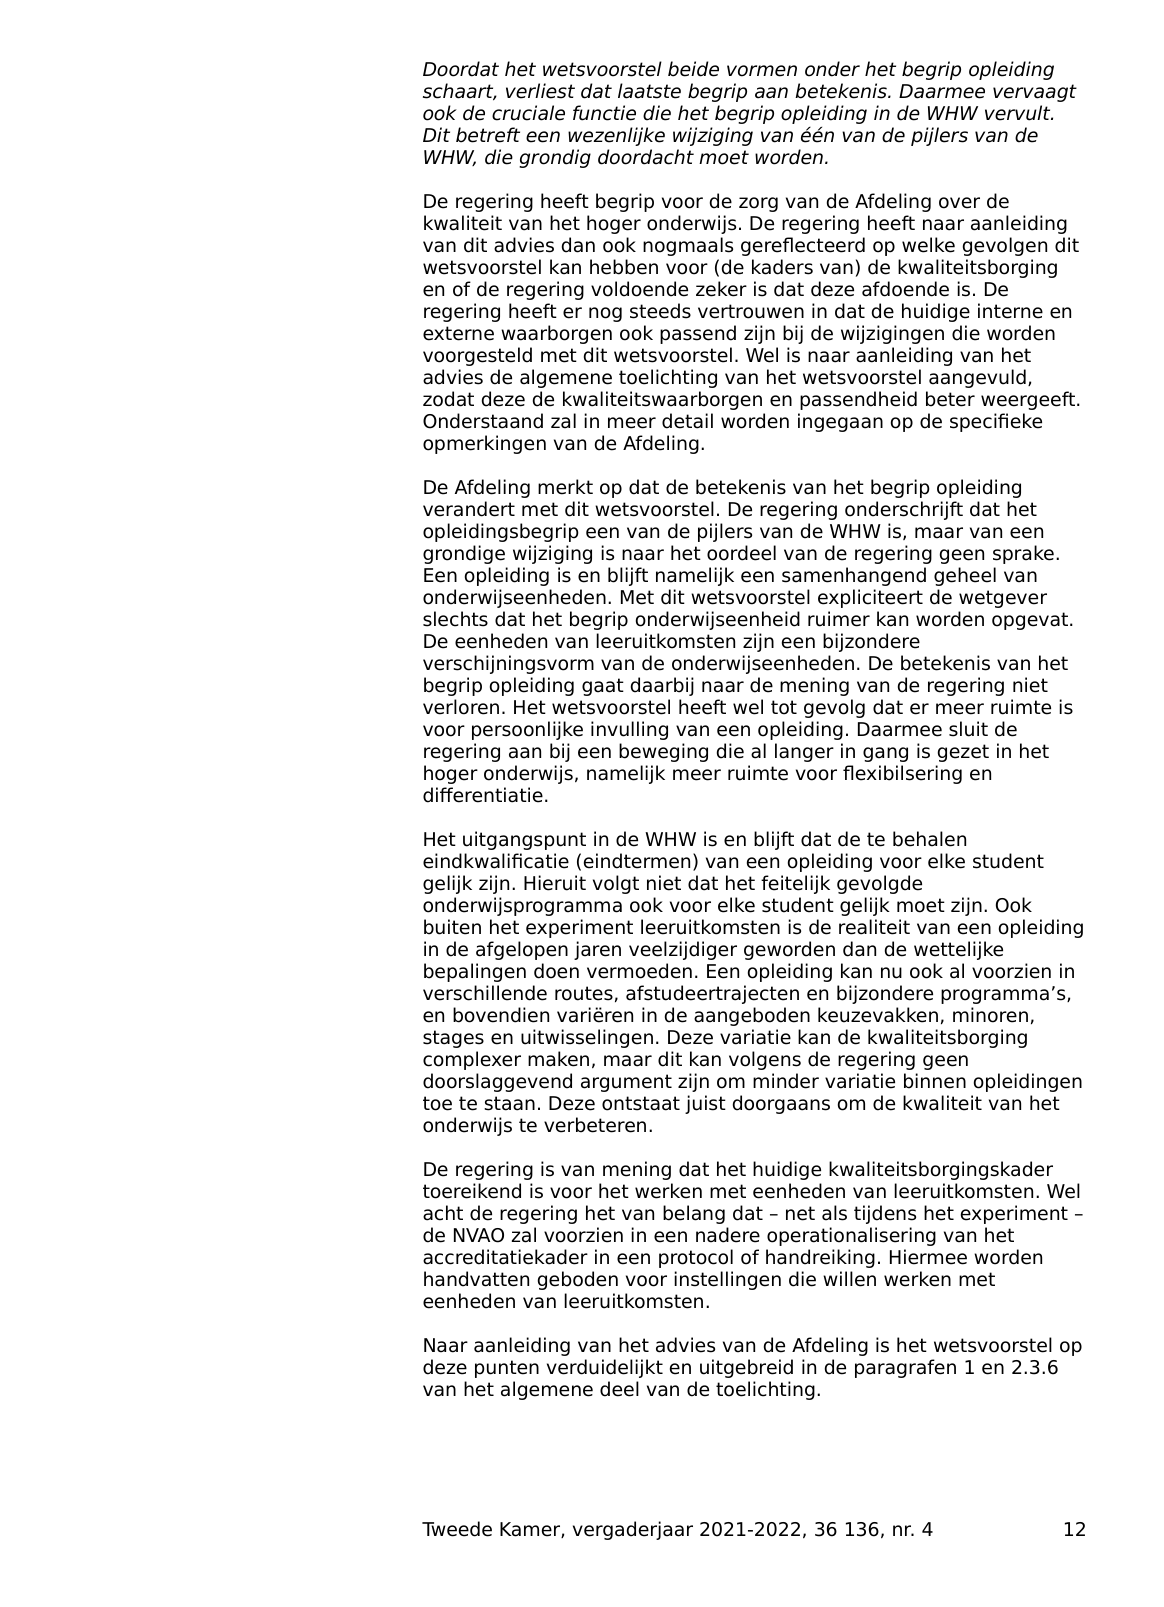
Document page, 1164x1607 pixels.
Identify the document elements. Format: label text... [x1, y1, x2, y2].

text Het uitgangspunt in de WHW is en blijft dat de te behalen eindkwalificatie (eindtermen) van een opleiding voor elke student gelijk zijn. Hieruit volgt niet dat het feitelijk gevolgde onderwijsprogramma ook voor elke student gelijk moet zijn. Ook buiten het experiment leeruitkomsten is de realiteit van een opleiding in de afgelopen jaren veelzijdiger geworden dan de wettelijke bepalingen doen vermoeden. Een opleiding kan nu ook al voorzien in verschillende routes, afstudeertrajecten en bijzondere programma’s, en bovendien variëren in de aangeboden keuzevakken, minoren, stages en uitwisselingen. Deze variatie kan de kwaliteitsborging complexer maken, maar dit kan volgens de regering geen doorslaggevend argument zijn om minder variatie binnen opleidingen toe te staan. Deze ontstaat juist doorgaans om de kwaliteit van het onderwijs te verbeteren. [422, 829, 1087, 1137]
text De regering heeft begrip voor de zorg van de Afdeling over de kwaliteit van het hoger onderwijs. De regering heeft naar aanleiding van dit advies dan ook nogmaals gereflecteerd op welke gevolgen dit wetsvoorstel kan hebben voor (de kaders van) de kwaliteitsborging en of de regering voldoende zeker is dat deze afdoende is. De regering heeft er nog steeds vertrouwen in dat de huidige interne en externe waarborgen ook passend zijn bij de wijzigingen die worden voorgesteld met dit wetsvoorstel. Wel is naar aanleiding van het advies de algemene toelichting van het wetsvoorstel aangevuld, zodat deze de kwaliteitswaarborgen en passendheid beter weergeeft. Onderstaand zal in meer detail worden ingegaan op de specifieke opmerkingen van de Afdeling. [422, 191, 1087, 455]
text De Afdeling merkt op dat de betekenis van het begrip opleiding verandert met dit wetsvoorstel. De regering onderschrijft dat het opleidingsbegrip een van de pijlers van de WHW is, maar van een grondige wijziging is naar het oordeel van de regering geen sprake. Een opleiding is en blijft namelijk een samenhangend geheel van onderwijseenheden. Met dit wetsvoorstel expliciteert de wetgever slechts dat het begrip onderwijseenheid ruimer kan worden opgevat. De eenheden van leeruitkomsten zijn een bijzondere verschijningsvorm van de onderwijseenheden. De betekenis van het begrip opleiding gaat daarbij naar de mening van de regering niet verloren. Het wetsvoorstel heeft wel tot gevolg dat er meer ruimte is voor persoonlijke invulling van een opleiding. Daarmee sluit de regering aan bij een beweging die al langer in gang is gezet in het hoger onderwijs, namelijk meer ruimte voor flexibilsering en differentiatie. [422, 477, 1087, 807]
text Doordat het wetsvoorstel beide vormen onder het begrip opleiding schaart, verliest dat laatste begrip aan betekenis. Daarmee vervaagt ook de cruciale functie die het begrip opleiding in de WHW vervult. Dit betreft een wezenlijke wijziging van één van de pijlers van de WHW, die grondig doordacht moet worden. [422, 59, 1087, 169]
text De regering is van mening dat het huidige kwaliteitsborgingskader toereikend is voor het werken met eenheden van leeruitkomsten. Wel acht de regering het van belang dat – net als tijdens het experiment – de NVAO zal voorzien in een nadere operationalisering van het accreditatiekader in een protocol of handreiking. Hiermee worden handvatten geboden voor instellingen die willen werken met eenheden van leeruitkomsten. [422, 1159, 1087, 1313]
text Naar aanleiding van het advies van de Afdeling is het wetsvoorstel op deze punten verduidelijkt en uitgebreid in de paragrafen 1 en 2.3.6 van het algemene deel van de toelichting. [422, 1335, 1087, 1401]
